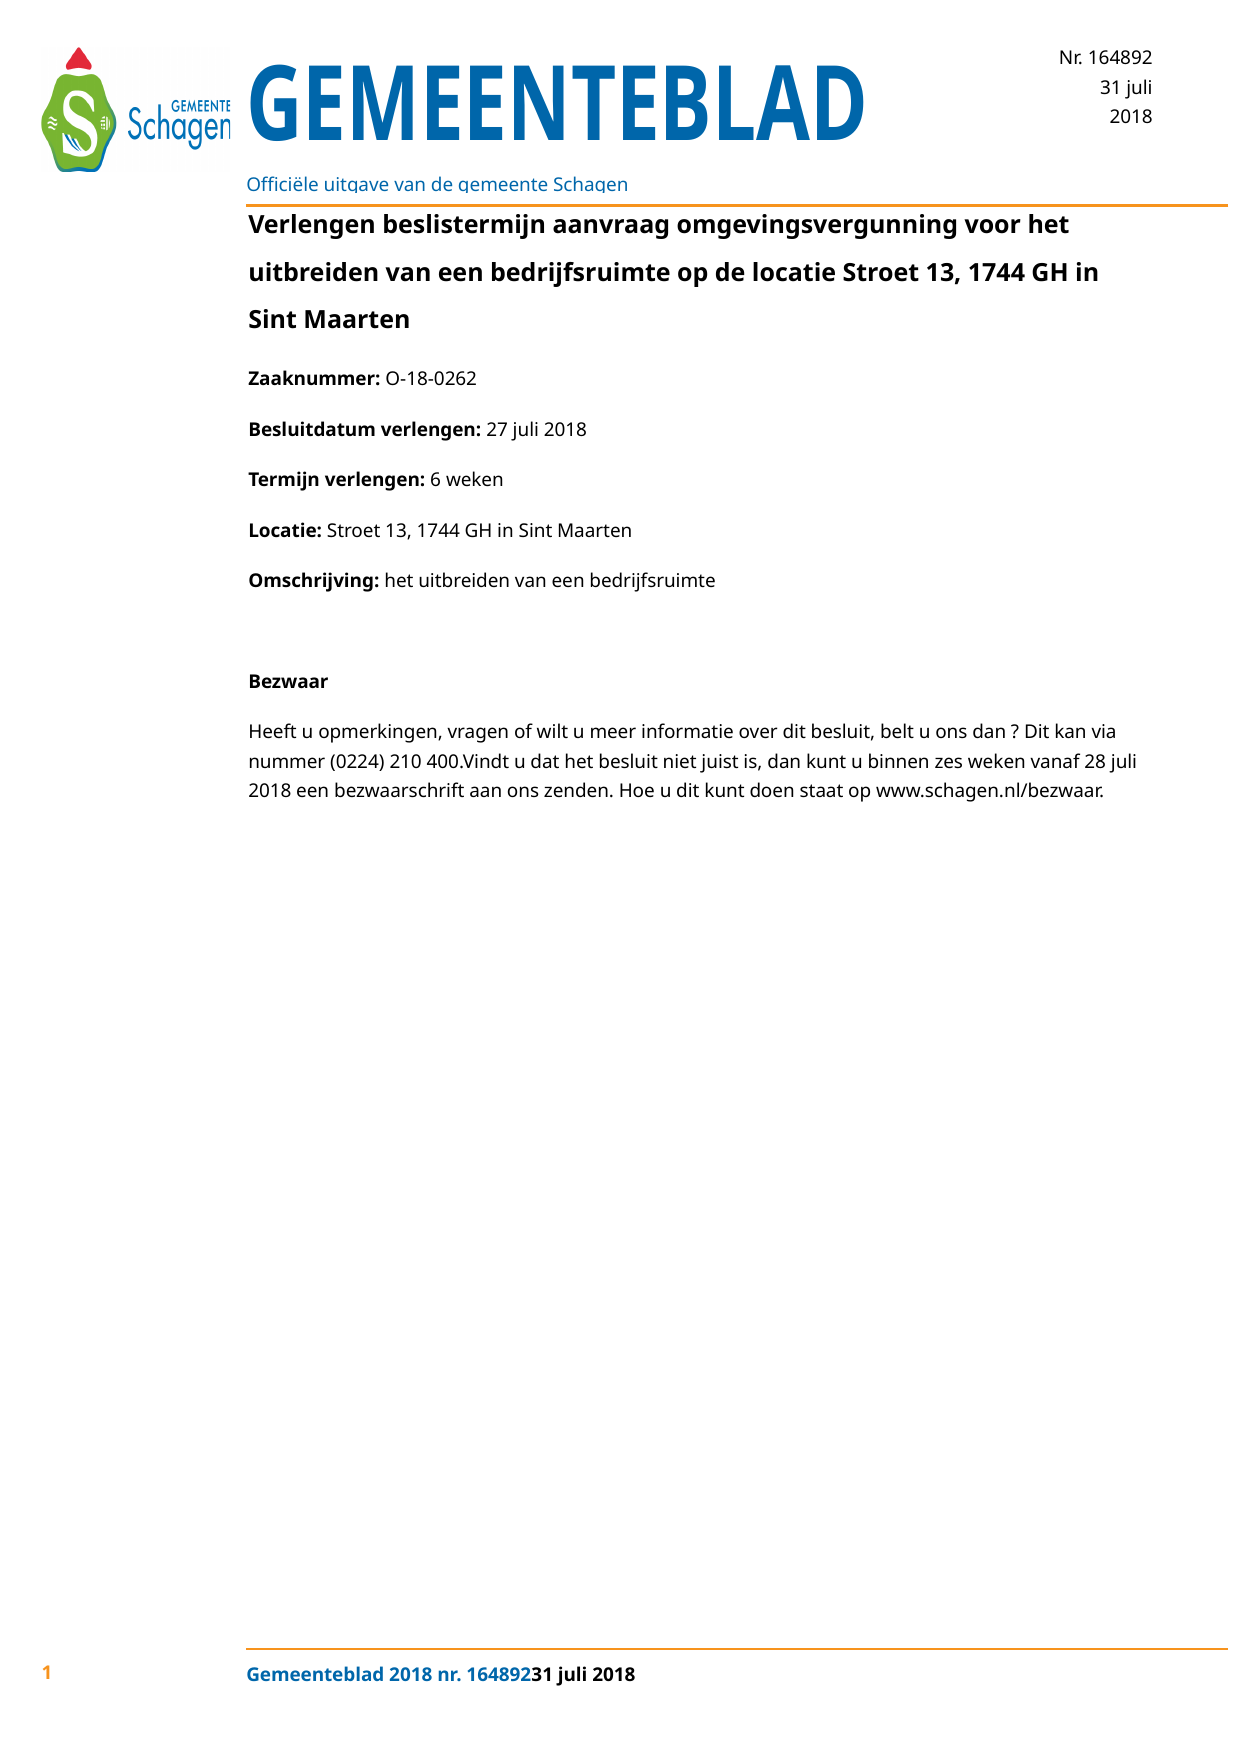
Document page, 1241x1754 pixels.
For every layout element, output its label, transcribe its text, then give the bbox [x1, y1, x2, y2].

text Locatie: Stroet 13, 1744 GH in Sint Maarten [248, 517, 1152, 542]
text Termijn verlengen: 6 weken [248, 466, 1152, 492]
text Heeft u opmerkingen, vragen of wilt u meer informatie over dit besluit, belt u ons dan ? Dit kan via nummer (0224) 210 400.Vindt u dat het besluit niet juist is, dan kunt u binnen zes weken vanaf 28 juli 2018 een bezwaarschrift aan ons zenden. Hoe u dit kunt doen staat op www.schagen.nl/bezwaar. [248, 718, 1152, 803]
picture [41, 47, 231, 172]
text Verlengen beslistermijn aanvraag omgevingsvergunning voor het uitbreiden van een bedrijfsruimte op de locatie Stroet 13, 1744 GH in Sint Maarten [248, 207, 1152, 336]
text Zaaknummer: O-18-0262 [248, 366, 1152, 391]
text Bezwaar [248, 668, 1152, 694]
text Omschrijving: het uitbreiden van een bedrijfsruimte [248, 567, 1152, 593]
text Besluitdatum verlengen: 27 juli 2018 [248, 416, 1152, 442]
